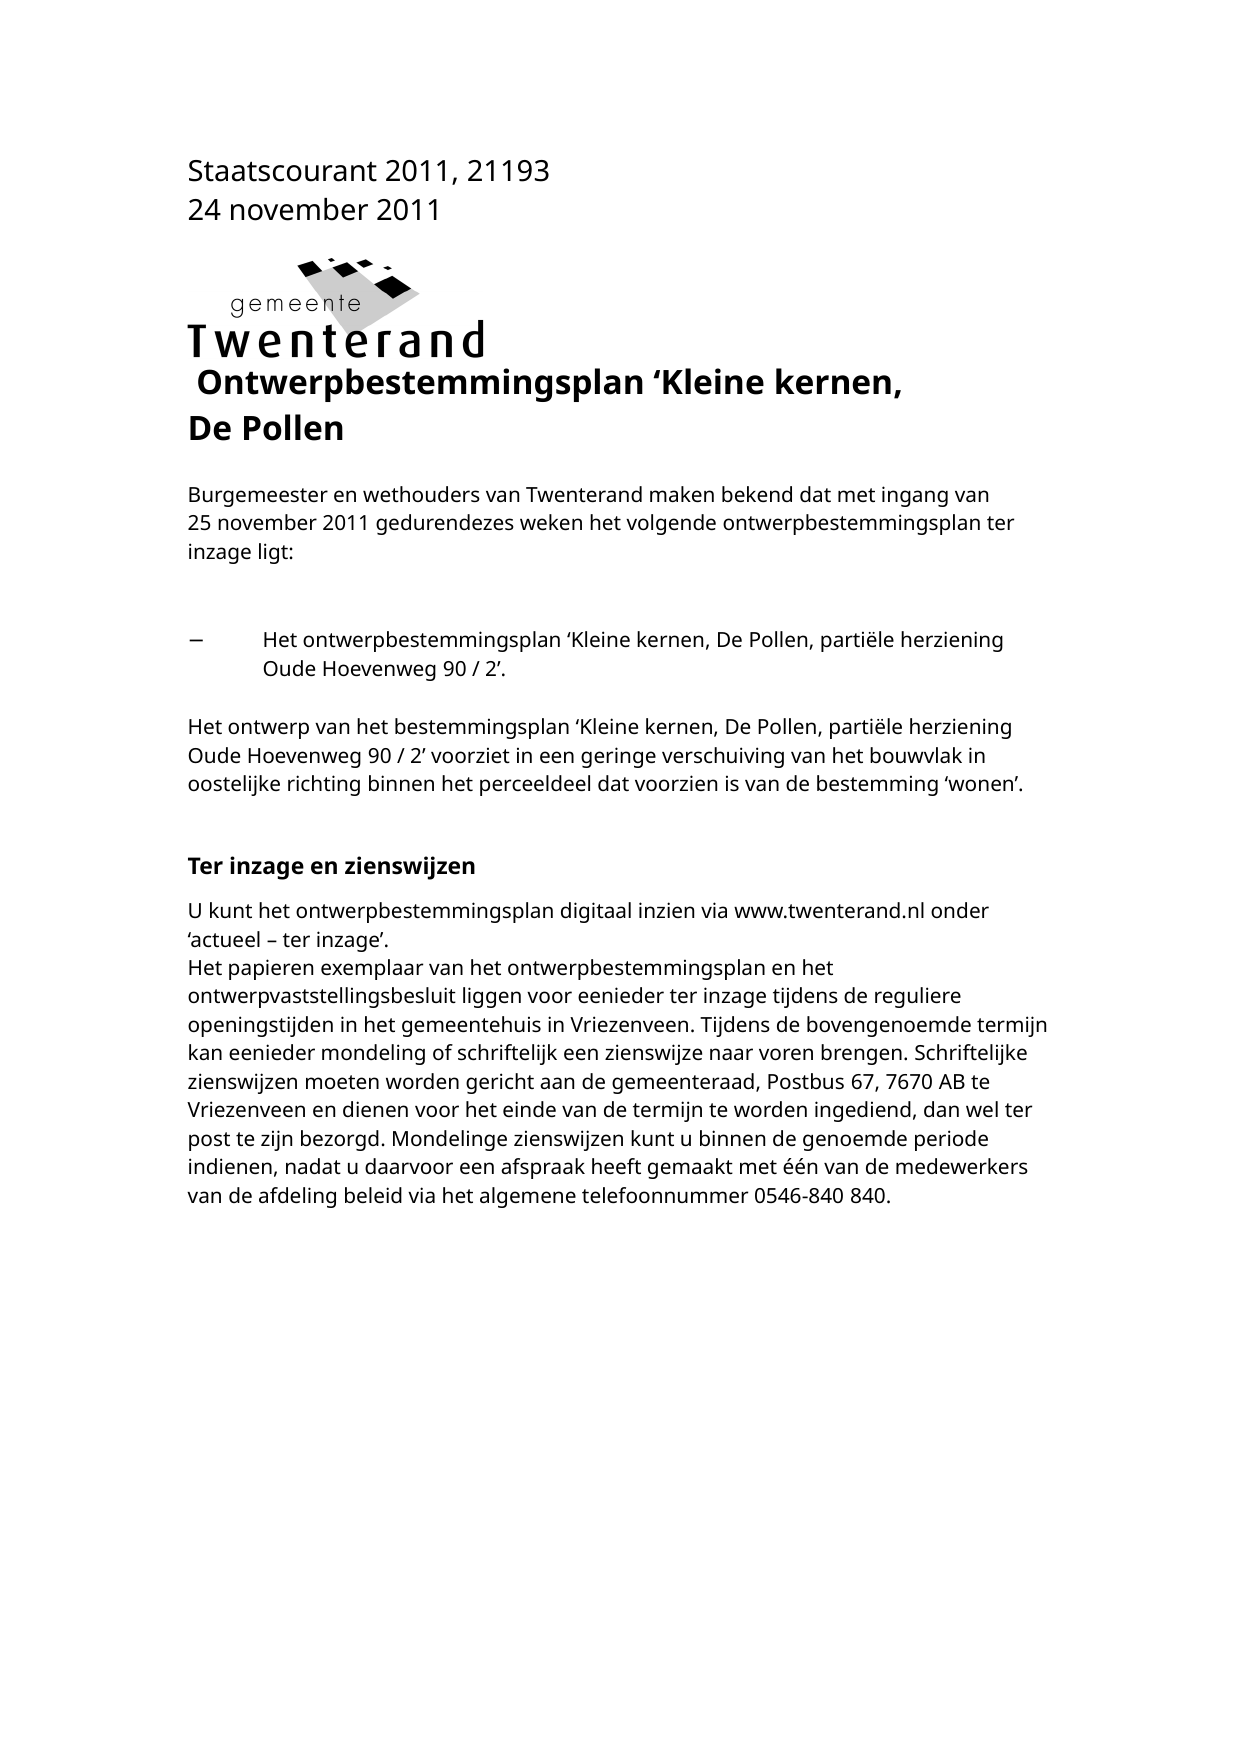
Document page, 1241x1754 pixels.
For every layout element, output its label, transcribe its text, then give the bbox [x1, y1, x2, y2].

text Staatscourant 2011, 21193 [187, 150, 1053, 190]
text Burgemeester en wethouders van Twenterand maken bekend dat met ingang van 25 november 2011 gedurendezes weken het volgende ontwerpbestemmingsplan ter inzage ligt: [187, 480, 1053, 565]
text 24 november 2011 [187, 190, 1053, 229]
text Het ontwerp van het bestemmingsplan ‘Kleine kernen, De Pollen, partiële herziening Oude Hoevenweg 90 / 2’ voorziet in een geringe verschuiving van het bouwvlak in oostelijke richting binnen het perceeldeel dat voorzien is van de bestemming ‘wonen’. [187, 712, 1053, 798]
subtitle Ter inzage en zienswijzen [187, 850, 1053, 881]
text Het papieren exemplaar van het ontwerpbestemmingsplan en het ontwerpvaststellingsbesluit liggen voor eenieder ter inzage tijdens de reguliere openingstijden in het gemeentehuis in Vriezenveen. Tijdens de bovengenoemde termijn kan eenieder mondeling of schriftelijk een zienswijze naar voren brengen. Schriftelijke zienswijzen moeten worden gericht aan de gemeenteraad, Postbus 67, 7670 AB te Vriezenveen en dienen voor het einde van de termijn te worden ingediend, dan wel ter post te zijn bezorgd. Mondelinge zienswijzen kunt u binnen de genoemde periode indienen, nadat u daarvoor een afspraak heeft gemaakt met één van de medewerkers van de afdeling beleid via het algemene telefoonnummer 0546-840 840. [187, 953, 1053, 1209]
text U kunt het ontwerpbestemmingsplan digitaal inzien via www.twenterand.nl onder ‘actueel – ter inzage’. [187, 896, 1053, 953]
picture [187, 258, 484, 359]
list Het ontwerpbestemmingsplan ‘Kleine kernen, De Pollen, partiële herziening Oude Hoevenweg 90 / 2’. [187, 625, 1053, 682]
subtitle Ontwerpbestemmingsplan ‘Kleine kernen, De Pollen [187, 271, 1053, 450]
